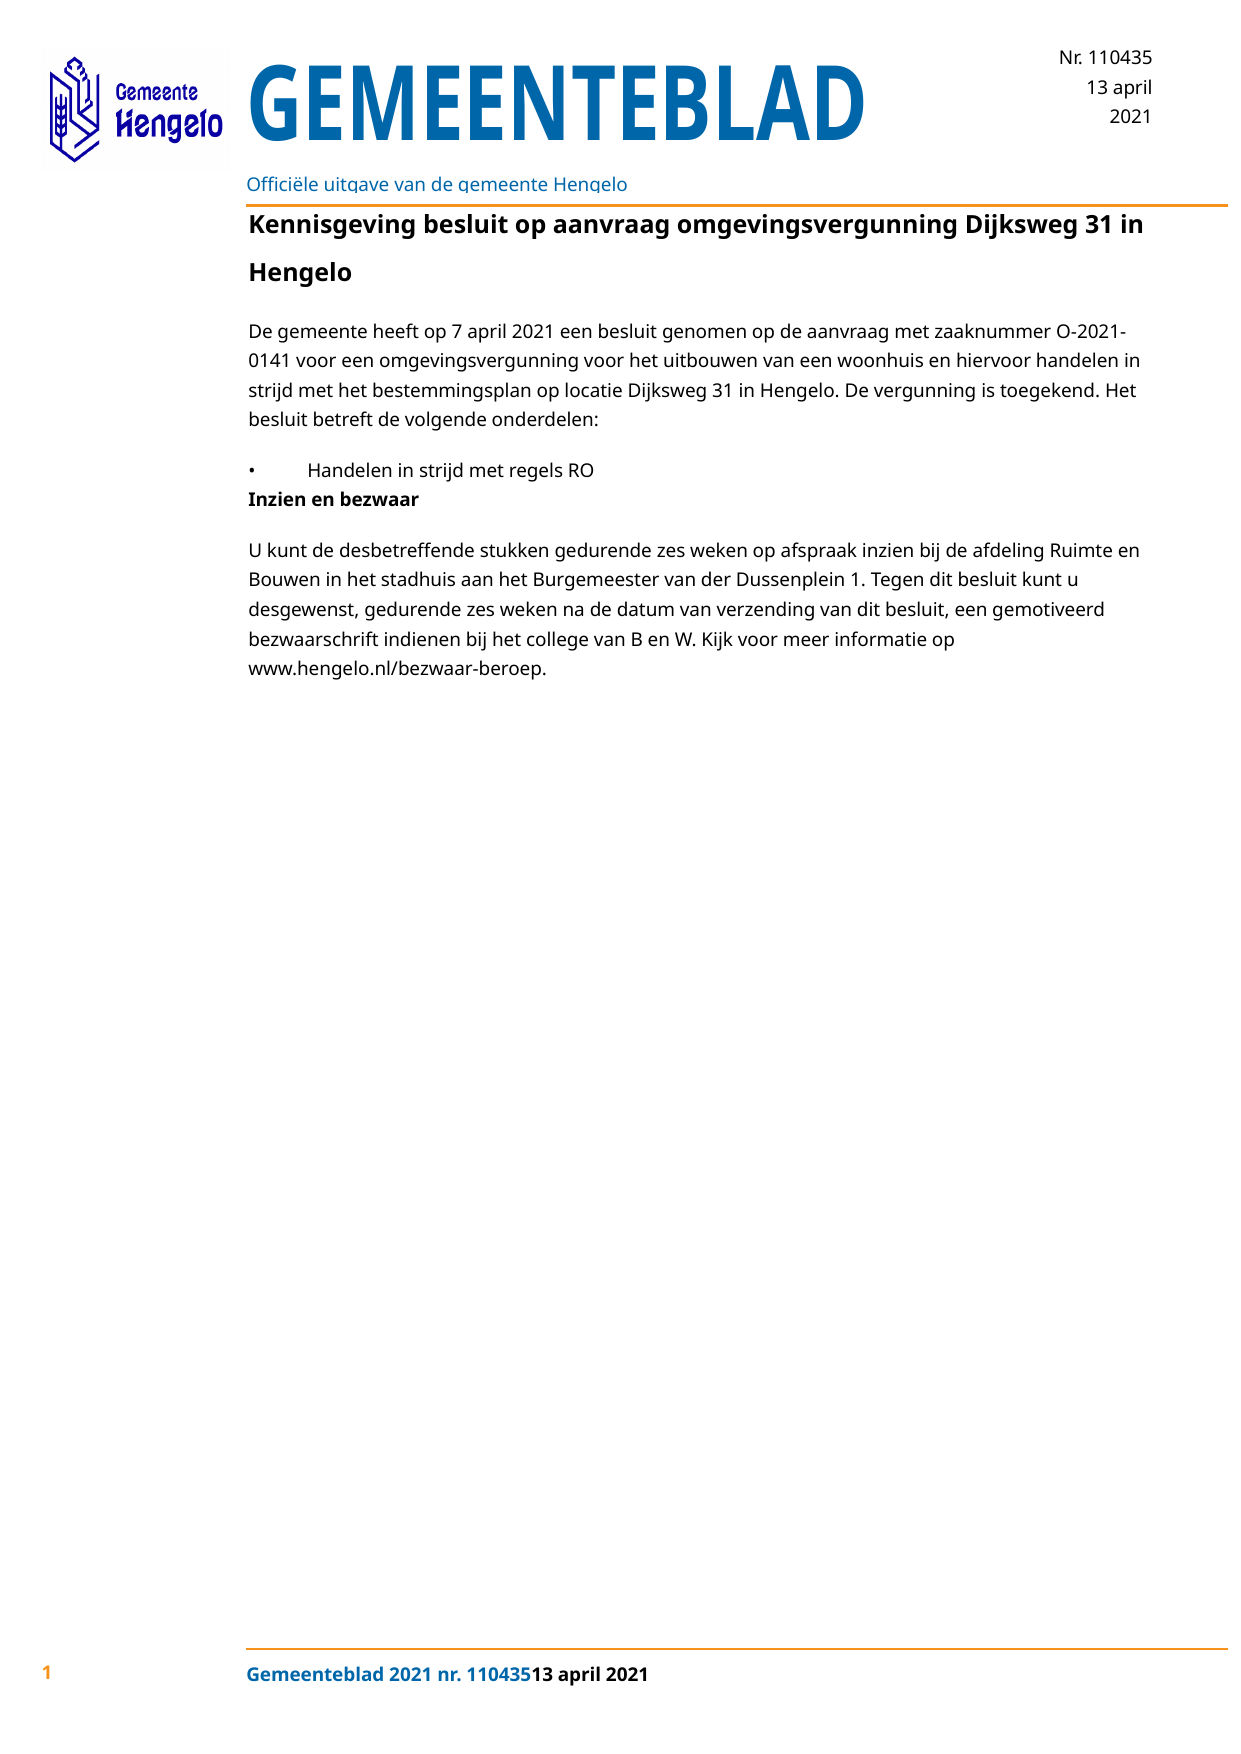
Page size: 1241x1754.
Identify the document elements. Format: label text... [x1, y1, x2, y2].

text Inzien en bezwaar [248, 487, 1152, 512]
text De gemeente heeft op 7 april 2021 een besluit genomen op de aanvraag met zaaknummer O-2021-0141 voor een omgevingsvergunning voor het uitbouwen van een woonhuis en hiervoor handelen in strijd met het bestemmingsplan op locatie Dijksweg 31 in Hengelo. De vergunning is toegekend. Het besluit betreft de volgende onderdelen: [248, 318, 1152, 432]
picture [41, 47, 231, 172]
text Kennisgeving besluit op aanvraag omgevingsvergunning Dijksweg 31 in Hengelo [248, 207, 1152, 288]
list Handelen in strijd met regels RO [248, 457, 1152, 483]
text U kunt de desbetreffende stukken gedurende zes weken op afspraak inzien bij de afdeling Ruimte en Bouwen in het stadhuis aan het Burgemeester van der Dussenplein 1. Tegen dit besluit kunt u desgewenst, gedurende zes weken na de datum van verzending van dit besluit, een gemotiveerd bezwaarschrift indienen bij het college van B en W. Kijk voor meer informatie op www.hengelo.nl/bezwaar-beroep. [248, 537, 1152, 681]
